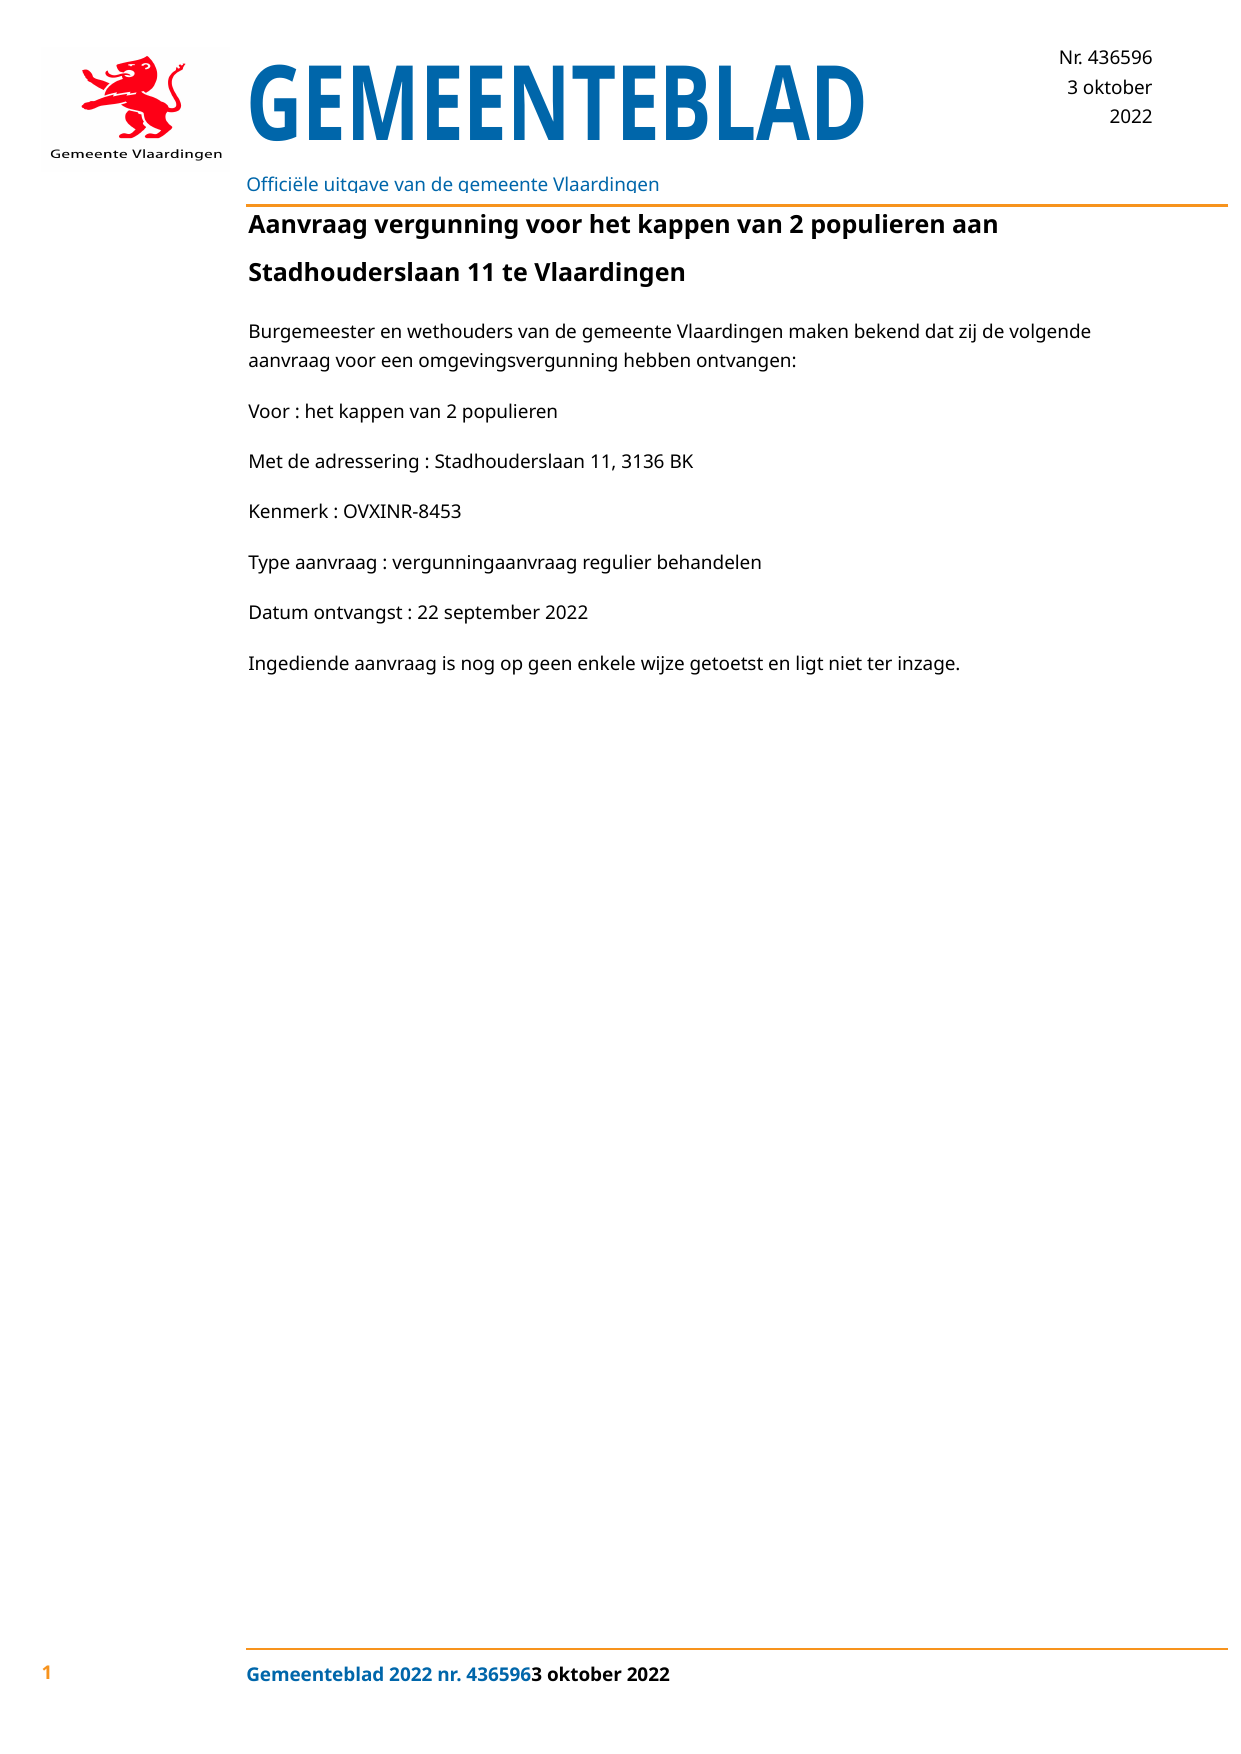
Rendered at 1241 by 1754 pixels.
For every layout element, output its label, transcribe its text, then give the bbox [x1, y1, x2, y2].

text Type aanvraag : vergunningaanvraag regulier behandelen [248, 549, 1152, 575]
picture [41, 47, 231, 172]
text Aanvraag vergunning voor het kappen van 2 populieren aan Stadhouderslaan 11 te Vlaardingen [248, 207, 1152, 288]
text Datum ontvangst : 22 september 2022 [248, 599, 1152, 625]
text Met de adressering : Stadhouderslaan 11, 3136 BK [248, 448, 1152, 474]
text Kenmerk : OVXINR-8453 [248, 499, 1152, 524]
text Ingediende aanvraag is nog op geen enkele wijze getoetst en ligt niet ter inzage. [248, 650, 1152, 676]
text Voor : het kappen van 2 populieren [248, 398, 1152, 424]
text Burgemeester en wethouders van de gemeente Vlaardingen maken bekend dat zij de volgende aanvraag voor een omgevingsvergunning hebben ontvangen: [248, 318, 1152, 373]
